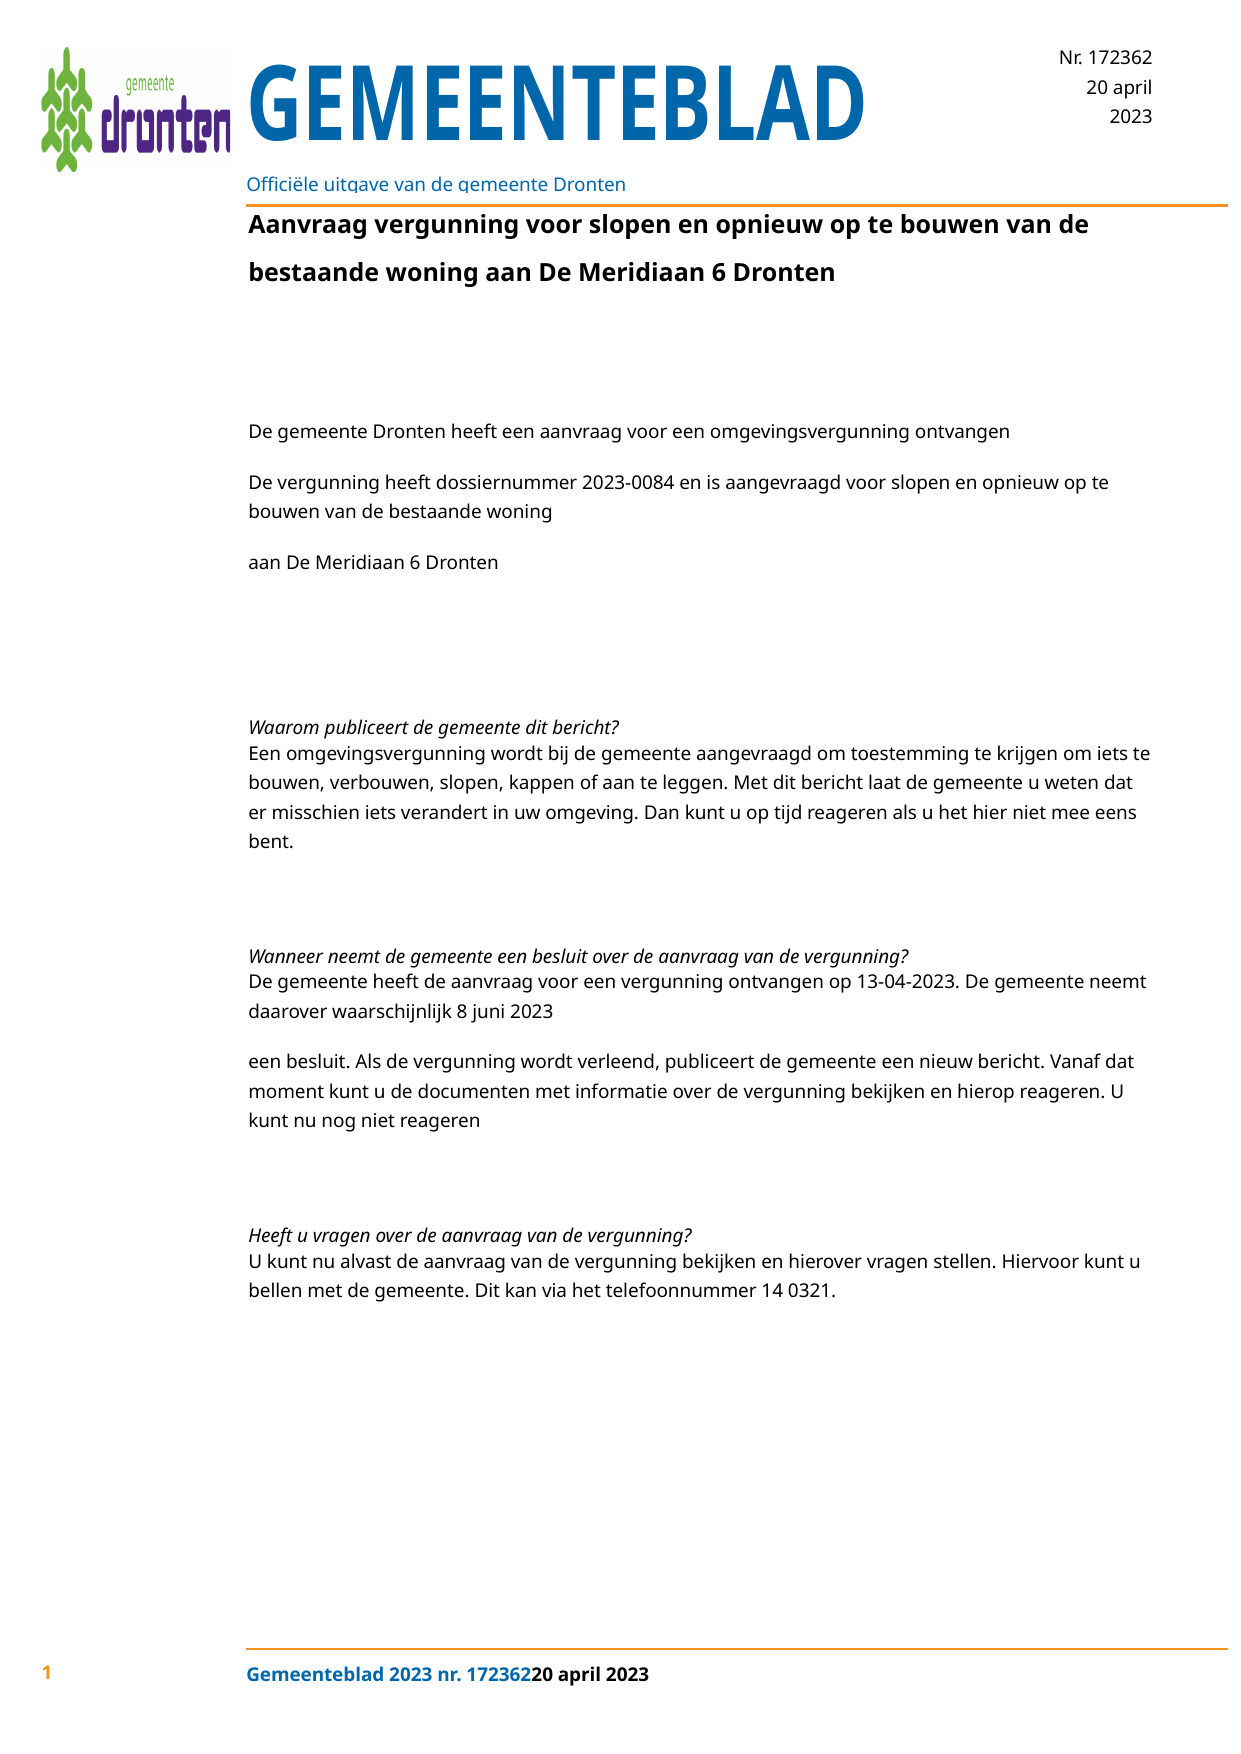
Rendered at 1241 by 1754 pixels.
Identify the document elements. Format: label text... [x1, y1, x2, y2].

text Een omgevingsvergunning wordt bij de gemeente aangevraagd om toestemming te krijgen om iets te bouwen, verbouwen, slopen, kappen of aan te leggen. Met dit bericht laat de gemeente u weten dat er misschien iets verandert in uw omgeving. Dan kunt u op tijd reageren als u het hier niet mee eens bent. [248, 740, 1152, 854]
picture [41, 47, 231, 172]
text De gemeente Dronten heeft een aanvraag voor een omgevingsvergunning ontvangen [248, 419, 1152, 444]
text Heeft u vragen over de aanvraag van de vergunning? [248, 1222, 1152, 1248]
text Waarom publiceert de gemeente dit bericht? [248, 714, 1152, 740]
text U kunt nu alvast de aanvraag van de vergunning bekijken en hierover vragen stellen. Hiervoor kunt u bellen met de gemeente. Dit kan via het telefoonnummer 14 0321. [248, 1248, 1152, 1303]
text De gemeente heeft de aanvraag voor een vergunning ontvangen op 13-04-2023. De gemeente neemt daarover waarschijnlijk 8 juni 2023 [248, 968, 1152, 1024]
text aan De Meridiaan 6 Dronten [248, 549, 1152, 575]
text een besluit. Als de vergunning wordt verleend, publiceert de gemeente een nieuw bericht. Vanaf dat moment kunt u de documenten met informatie over de vergunning bekijken en hierop reageren. U kunt nu nog niet reageren [248, 1048, 1152, 1133]
text De vergunning heeft dossiernummer 2023-0084 en is aangevraagd voor slopen en opnieuw op te bouwen van de bestaande woning [248, 469, 1152, 524]
text Aanvraag vergunning voor slopen en opnieuw op te bouwen van de bestaande woning aan De Meridiaan 6 Dronten [248, 207, 1152, 288]
text Wanneer neemt de gemeente een besluit over de aanvraag van de vergunning? [248, 943, 1152, 968]
